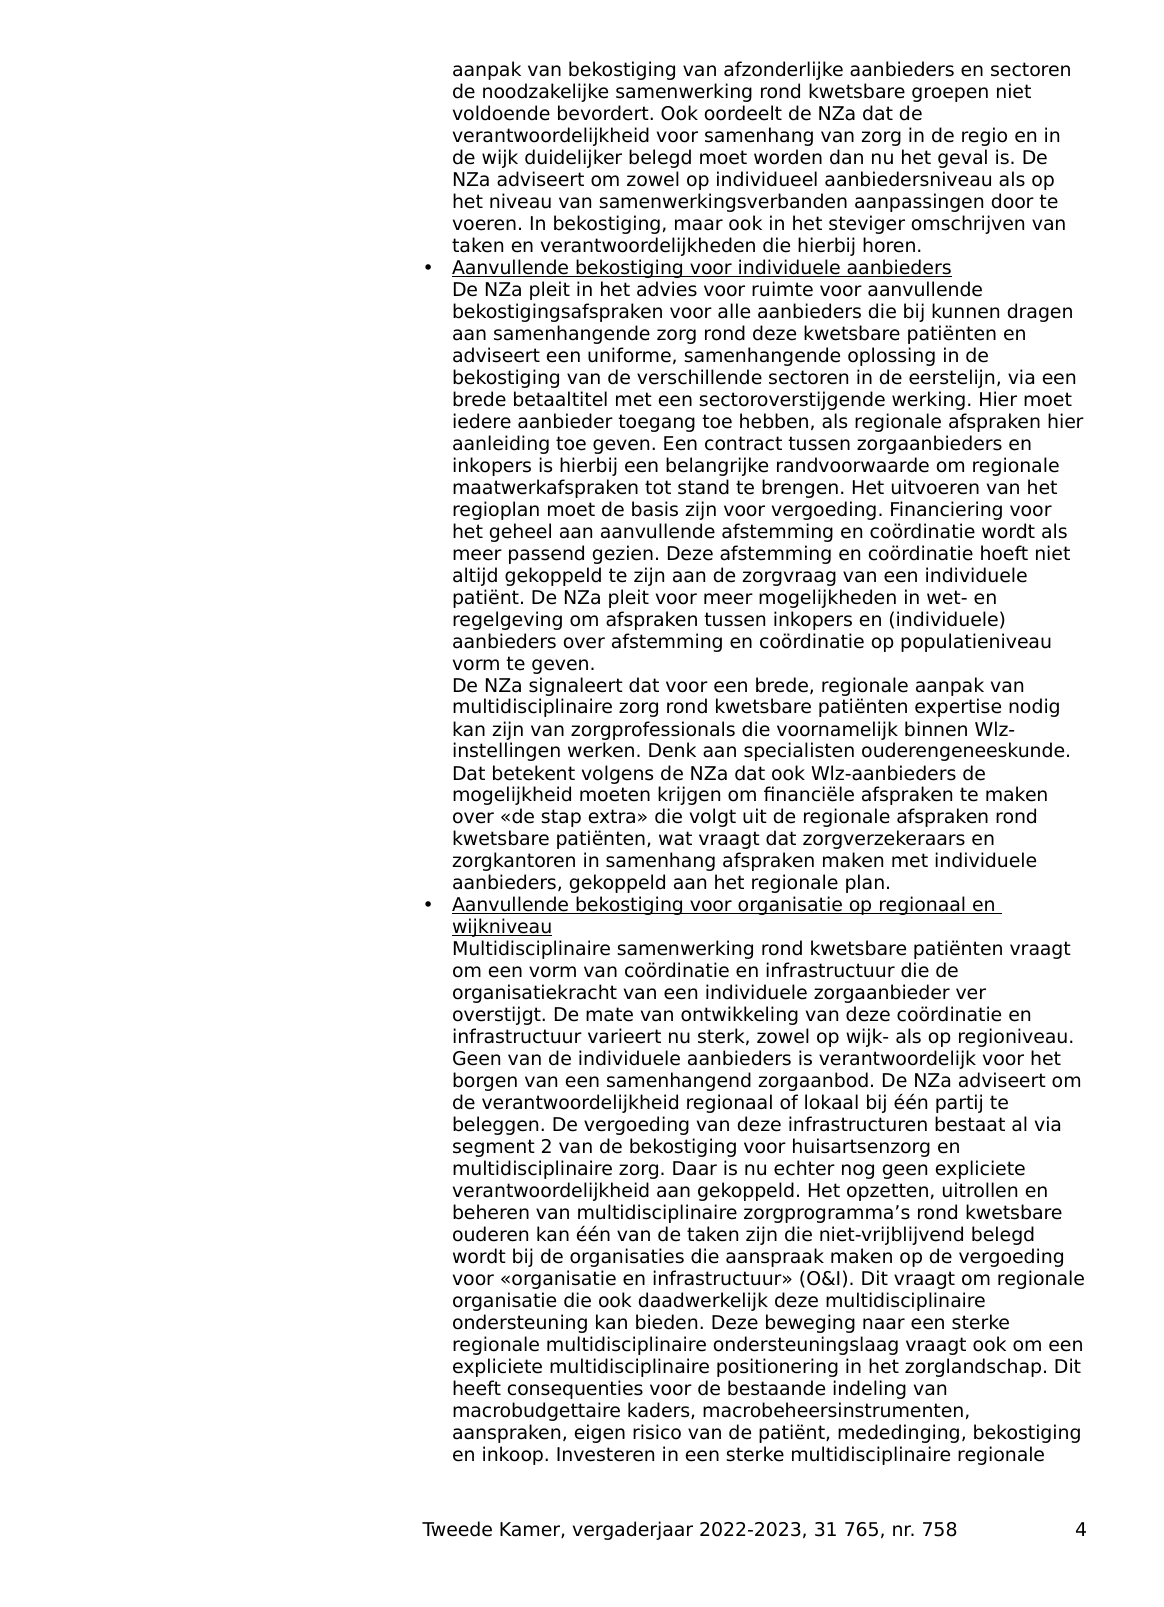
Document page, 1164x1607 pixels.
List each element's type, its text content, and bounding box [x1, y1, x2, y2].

text Multidisciplinaire samenwerking rond kwetsbare patiënten vraagt om een vorm van coördinatie en infrastructuur die de organisatiekracht van een individuele zorgaanbieder ver overstijgt. De mate van ontwikkeling van deze coördinatie en infrastructuur varieert nu sterk, zowel op wijk- als op regioniveau. Geen van de individuele aanbieders is verantwoordelijk voor het borgen van een samenhangend zorgaanbod. De NZa adviseert om de verantwoordelijkheid regionaal of lokaal bij één partij te beleggen. De vergoeding van deze infrastructuren bestaat al via segment 2 van de bekostiging voor huisartsenzorg en multidisciplinaire zorg. Daar is nu echter nog geen expliciete verantwoordelijkheid aan gekoppeld. Het opzetten, uitrollen en beheren van multidisciplinaire zorgprogramma’s rond kwetsbare ouderen kan één van de taken zijn die niet-vrijblijvend belegd wordt bij de organisaties die aanspraak maken op de vergoeding voor «organisatie en infrastructuur» (O&I). Dit vraagt om regionale organisatie die ook daadwerkelijk deze multidisciplinaire ondersteuning kan bieden. Deze beweging naar een sterke regionale multidisciplinaire ondersteuningslaag vraagt ook om een expliciete multidisciplinaire positionering in het zorglandschap. Dit heeft consequenties voor de bestaande indeling van macrobudgettaire kaders, macrobeheersinstrumenten, aanspraken, eigen risico van de patiënt, mededinging, bekostiging en inkoop. Investeren in een sterke multidisciplinaire regionale [452, 938, 1087, 1466]
text De NZa pleit in het advies voor ruimte voor aanvullende bekostigingsafspraken voor alle aanbieders die bij kunnen dragen aan samenhangende zorg rond deze kwetsbare patiënten en adviseert een uniforme, samenhangende oplossing in de bekostiging van de verschillende sectoren in de eerstelijn, via een brede betaaltitel met een sectoroverstijgende werking. Hier moet iedere aanbieder toegang toe hebben, als regionale afspraken hier aanleiding toe geven. Een contract tussen zorgaanbieders en inkopers is hierbij een belangrijke randvoorwaarde om regionale maatwerkafspraken tot stand te brengen. Het uitvoeren van het regioplan moet de basis zijn voor vergoeding. Financiering voor het geheel aan aanvullende afstemming en coördinatie wordt als meer passend gezien. Deze afstemming en coördinatie hoeft niet altijd gekoppeld te zijn aan de zorgvraag van een individuele patiënt. De NZa pleit voor meer mogelijkheden in wet- en regelgeving om afspraken tussen inkopers en (individuele) aanbieders over afstemming en coördinatie op populatieniveau vorm te geven. [452, 279, 1087, 674]
text aanpak van bekostiging van afzonderlijke aanbieders en sectoren de noodzakelijke samenwerking rond kwetsbare groepen niet voldoende bevordert. Ook oordeelt de NZa dat de verantwoordelijkheid voor samenhang van zorg in de regio en in de wijk duidelijker belegd moet worden dan nu het geval is. De NZa adviseert om zowel op individueel aanbiedersniveau als op het niveau van samenwerkingsverbanden aanpassingen door te voeren. In bekostiging, maar ook in het steviger omschrijven van taken en verantwoordelijkheden die hierbij horen. [452, 59, 1087, 257]
text • Aanvullende bekostiging voor individuele aanbieders [422, 257, 1087, 279]
text • Aanvullende bekostiging voor organisatie op regionaal en wijkniveau [422, 894, 1087, 938]
text De NZa signaleert dat voor een brede, regionale aanpak van multidisciplinaire zorg rond kwetsbare patiënten expertise nodig kan zijn van zorgprofessionals die voornamelijk binnen Wlz-instellingen werken. Denk aan specialisten ouderengeneeskunde. Dat betekent volgens de NZa dat ook Wlz-aanbieders de mogelijkheid moeten krijgen om financiële afspraken te maken over «de stap extra» die volgt uit de regionale afspraken rond kwetsbare patiënten, wat vraagt dat zorgverzekeraars en zorgkantoren in samenhang afspraken maken met individuele aanbieders, gekoppeld aan het regionale plan. [452, 674, 1087, 894]
